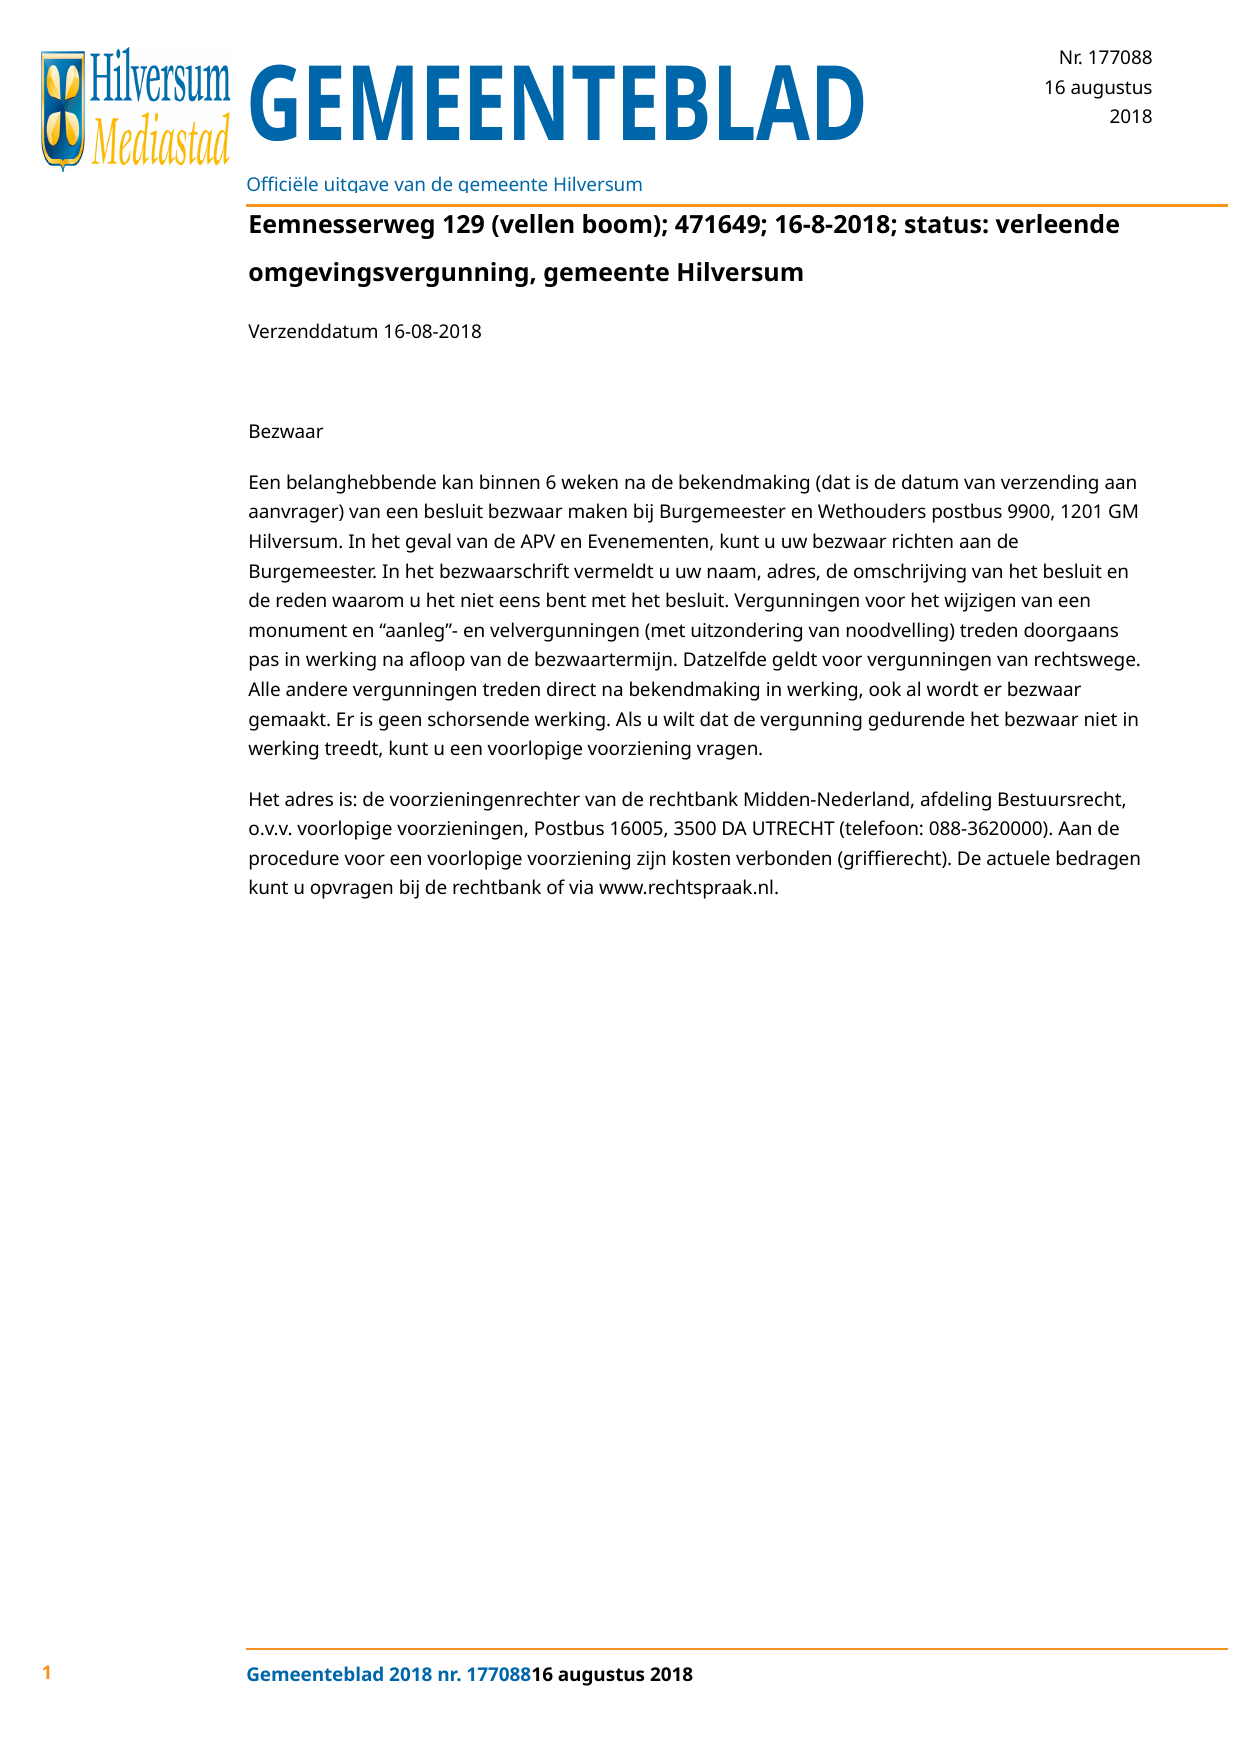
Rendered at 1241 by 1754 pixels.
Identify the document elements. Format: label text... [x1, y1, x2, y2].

text Bezwaar [248, 419, 1152, 444]
picture [41, 47, 231, 172]
text Een belanghebbende kan binnen 6 weken na de bekendmaking (dat is de datum van verzending aan aanvrager) van een besluit bezwaar maken bij Burgemeester en Wethouders postbus 9900, 1201 GM Hilversum. In het geval van de APV en Evenementen, kunt u uw bezwaar richten aan de Burgemeester. In het bezwaarschrift vermeldt u uw naam, adres, de omschrijving van het besluit en de reden waarom u het niet eens bent met het besluit. Vergunningen voor het wijzigen van een monument en “aanleg”- en velvergunningen (met uitzondering van noodvelling) treden doorgaans pas in werking na afloop van de bezwaartermijn. Datzelfde geldt voor vergunningen van rechtswege. Alle andere vergunningen treden direct na bekendmaking in werking, ook al wordt er bezwaar gemaakt. Er is geen schorsende werking. Als u wilt dat de vergunning gedurende het bezwaar niet in werking treedt, kunt u een voorlopige voorziening vragen. [248, 469, 1152, 761]
text Eemnesserweg 129 (vellen boom); 471649; 16-8-2018; status: verleende omgevingsvergunning, gemeente Hilversum [248, 207, 1152, 288]
text Verzenddatum 16-08-2018 [248, 318, 1152, 344]
text Het adres is: de voorzieningenrechter van de rechtbank Midden-Nederland, afdeling Bestuursrecht, o.v.v. voorlopige voorzieningen, Postbus 16005, 3500 DA UTRECHT (telefoon: 088-3620000). Aan de procedure voor een voorlopige voorziening zijn kosten verbonden (griffierecht). De actuele bedragen kunt u opvragen bij de rechtbank of via www.rechtspraak.nl. [248, 786, 1152, 900]
